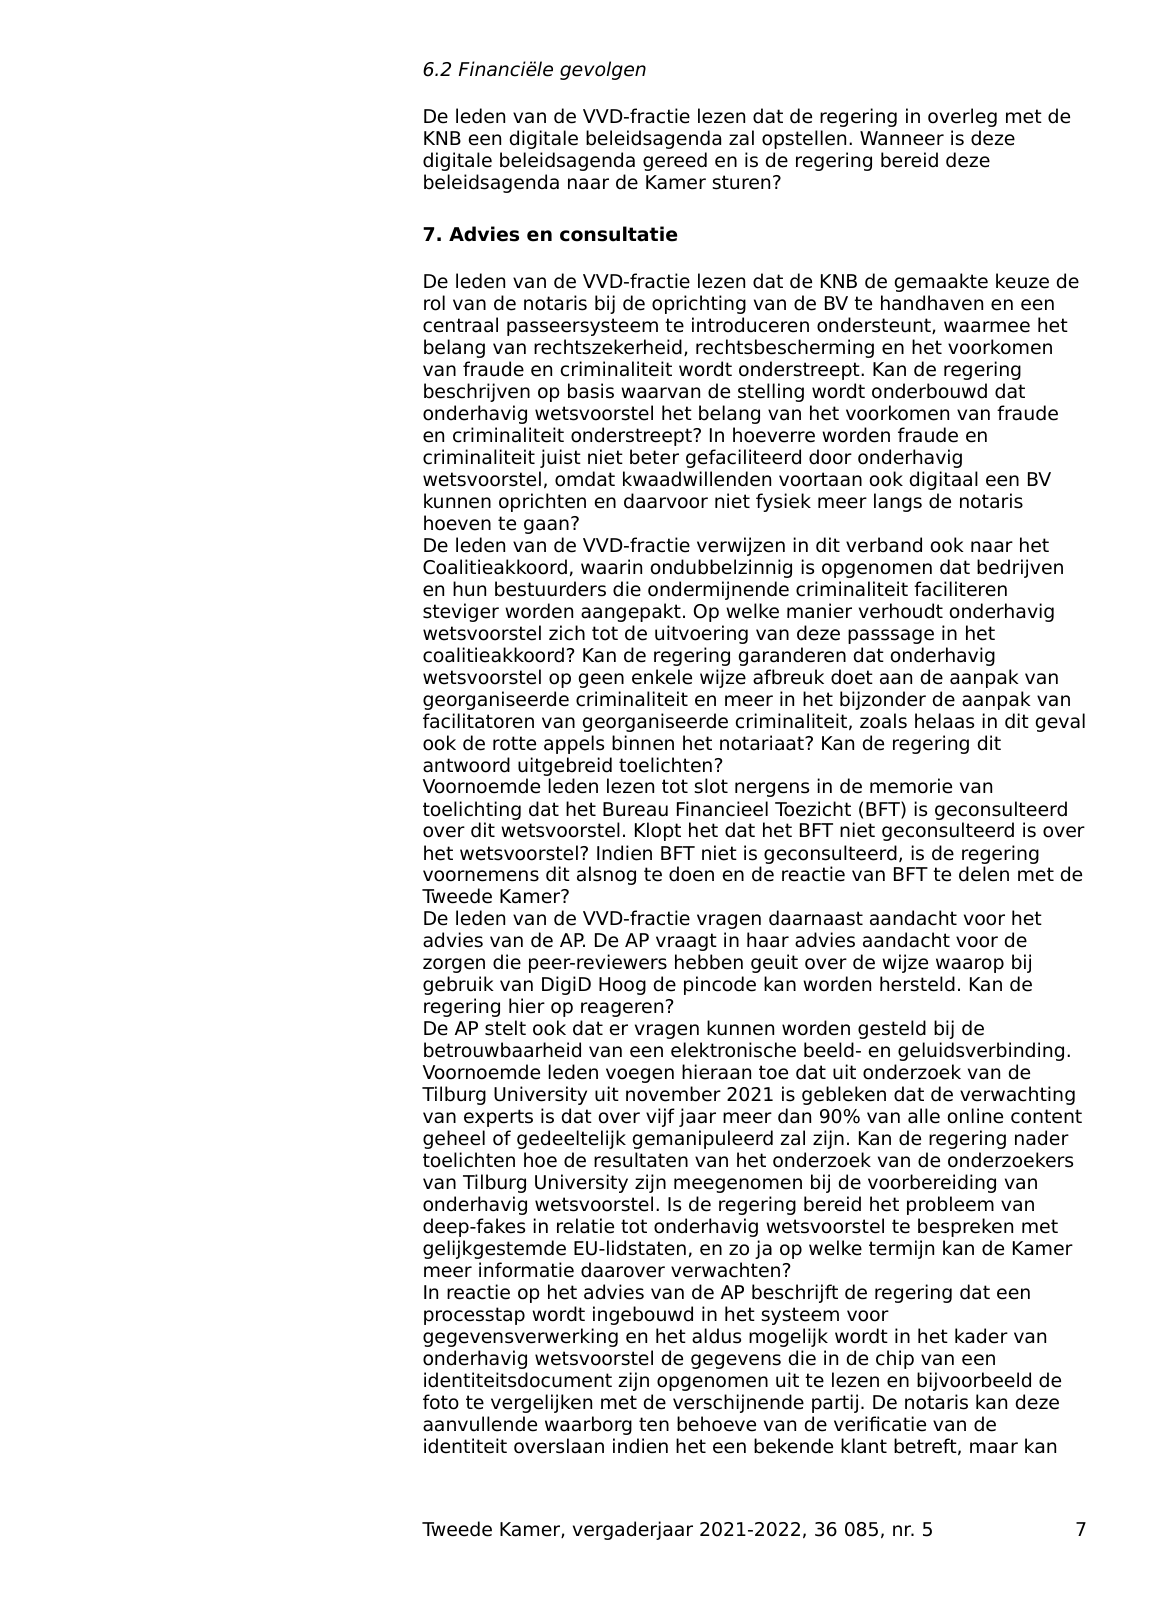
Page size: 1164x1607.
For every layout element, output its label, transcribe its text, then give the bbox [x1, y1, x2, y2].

text De leden van de VVD-fractie lezen dat de KNB de gemaakte keuze de rol van de notaris bij de oprichting van de BV te handhaven en een centraal passeersysteem te introduceren ondersteunt, waarmee het belang van rechtszekerheid, rechtsbescherming en het voorkomen van fraude en criminaliteit wordt onderstreept. Kan de regering beschrijven op basis waarvan de stelling wordt onderbouwd dat onderhavig wetsvoorstel het belang van het voorkomen van fraude en criminaliteit onderstreept? In hoeverre worden fraude en criminaliteit juist niet beter gefaciliteerd door onderhavig wetsvoorstel, omdat kwaadwillenden voortaan ook digitaal een BV kunnen oprichten en daarvoor niet fysiek meer langs de notaris hoeven te gaan? [422, 271, 1087, 535]
text In reactie op het advies van de AP beschrijft de regering dat een processtap wordt ingebouwd in het systeem voor gegevensverwerking en het aldus mogelijk wordt in het kader van onderhavig wetsvoorstel de gegevens die in de chip van een identiteitsdocument zijn opgenomen uit te lezen en bijvoorbeeld de foto te vergelijken met de verschijnende partij. De notaris kan deze aanvullende waarborg ten behoeve van de verificatie van de identiteit overslaan indien het een bekende klant betreft, maar kan [422, 1282, 1087, 1458]
text De leden van de VVD-fractie vragen daarnaast aandacht voor het advies van de AP. De AP vraagt in haar advies aandacht voor de zorgen die peer-reviewers hebben geuit over de wijze waarop bij gebruik van DigiD Hoog de pincode kan worden hersteld. Kan de regering hier op reageren? [422, 908, 1087, 1018]
text De AP stelt ook dat er vragen kunnen worden gesteld bij de betrouwbaarheid van een elektronische beeld- en geluidsverbinding. Voornoemde leden voegen hieraan toe dat uit onderzoek van de Tilburg University uit november 2021 is gebleken dat de verwachting van experts is dat over vijf jaar meer dan 90% van alle online content geheel of gedeeltelijk gemanipuleerd zal zijn. Kan de regering nader toelichten hoe de resultaten van het onderzoek van de onderzoekers van Tilburg University zijn meegenomen bij de voorbereiding van onderhavig wetsvoorstel. Is de regering bereid het probleem van deep-fakes in relatie tot onderhavig wetsvoorstel te bespreken met gelijkgestemde EU-lidstaten, en zo ja op welke termijn kan de Kamer meer informatie daarover verwachten? [422, 1018, 1087, 1282]
text Voornoemde leden lezen tot slot nergens in de memorie van toelichting dat het Bureau Financieel Toezicht (BFT) is geconsulteerd over dit wetsvoorstel. Klopt het dat het BFT niet geconsulteerd is over het wetsvoorstel? Indien BFT niet is geconsulteerd, is de regering voornemens dit alsnog te doen en de reactie van BFT te delen met de Tweede Kamer? [422, 776, 1087, 908]
subtitle 6.2 Financiële gevolgen [422, 59, 1087, 81]
text De leden van de VVD-fractie lezen dat de regering in overleg met de KNB een digitale beleidsagenda zal opstellen. Wanneer is deze digitale beleidsagenda gereed en is de regering bereid deze beleidsagenda naar de Kamer sturen? [422, 106, 1087, 194]
text De leden van de VVD-fractie verwijzen in dit verband ook naar het Coalitieakkoord, waarin ondubbelzinnig is opgenomen dat bedrijven en hun bestuurders die ondermijnende criminaliteit faciliteren steviger worden aangepakt. Op welke manier verhoudt onderhavig wetsvoorstel zich tot de uitvoering van deze passsage in het coalitieakkoord? Kan de regering garanderen dat onderhavig wetsvoorstel op geen enkele wijze afbreuk doet aan de aanpak van georganiseerde criminaliteit en meer in het bijzonder de aanpak van facilitatoren van georganiseerde criminaliteit, zoals helaas in dit geval ook de rotte appels binnen het notariaat? Kan de regering dit antwoord uitgebreid toelichten? [422, 535, 1087, 776]
subtitle 7. Advies en consultatie [422, 224, 1087, 246]
